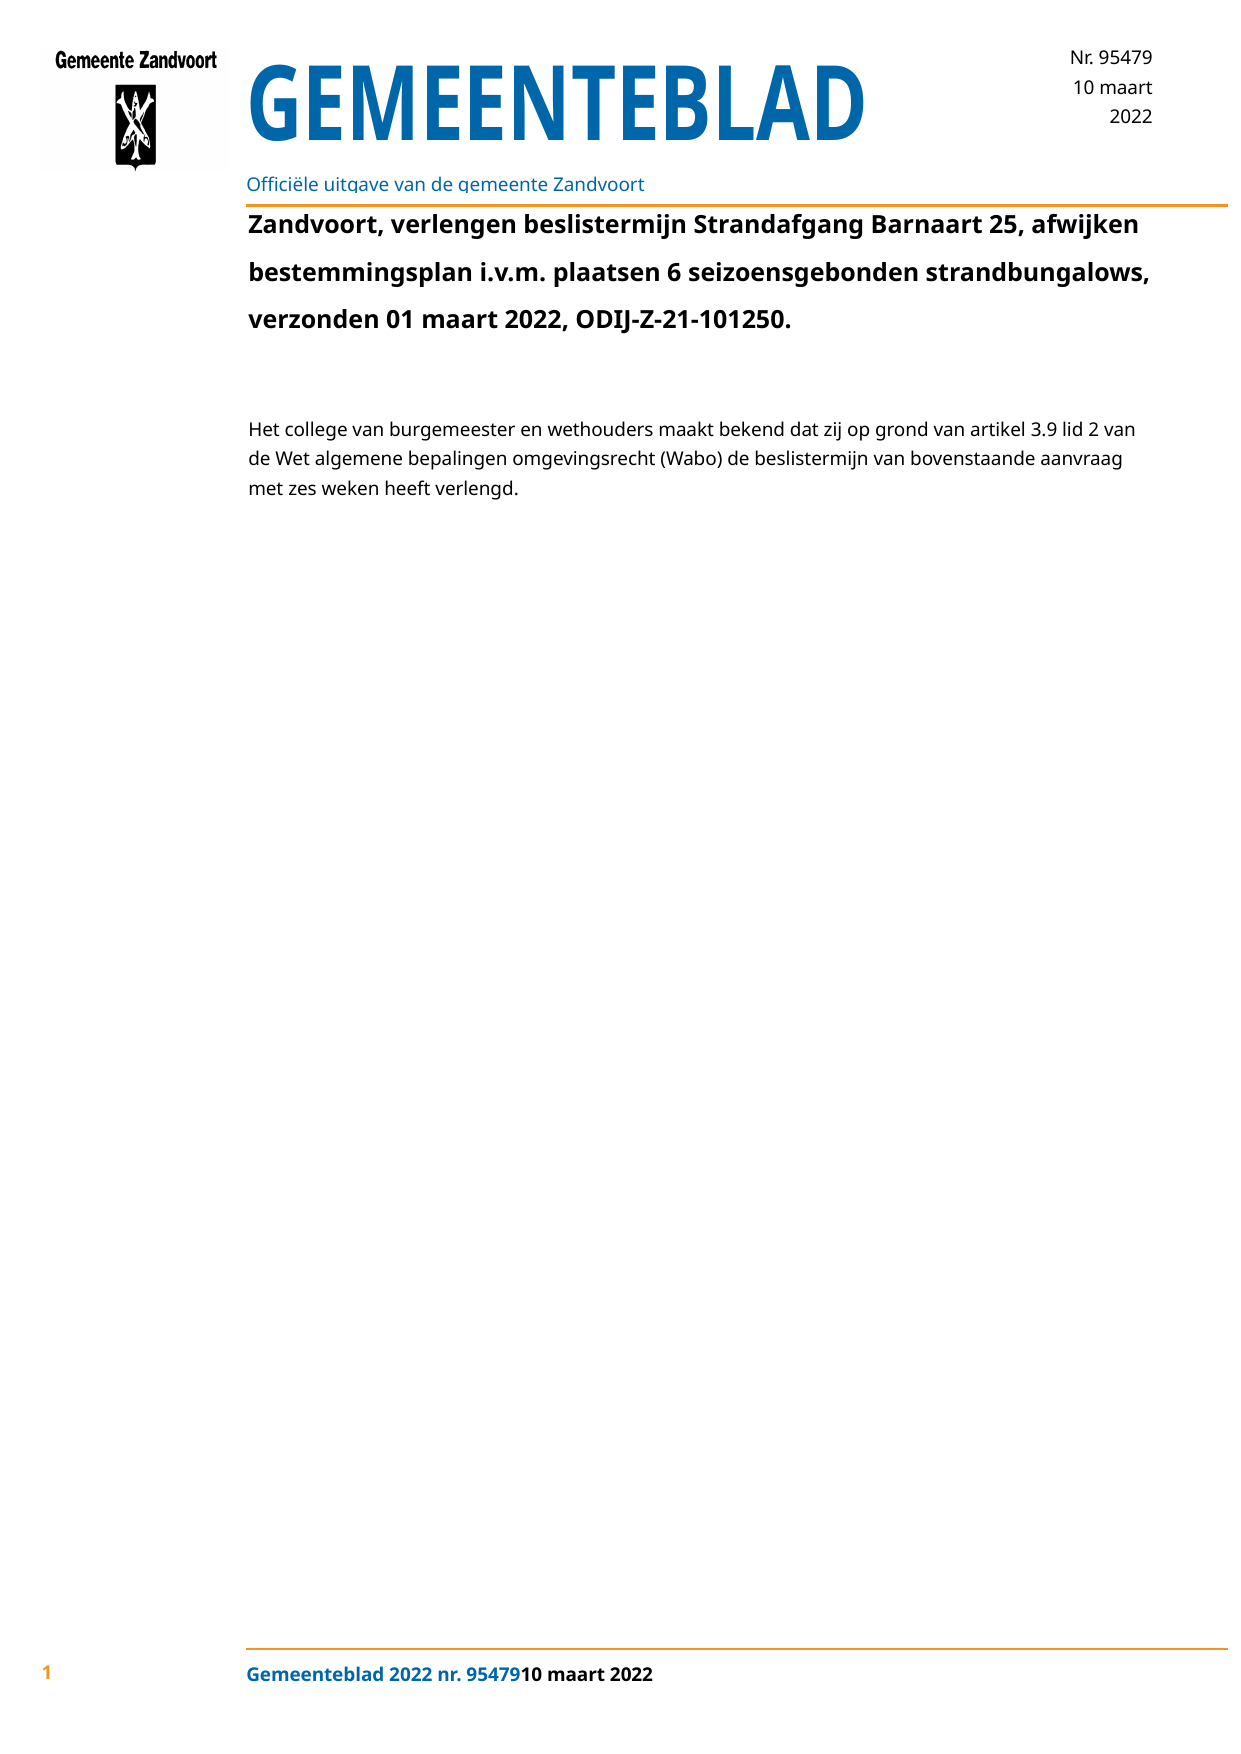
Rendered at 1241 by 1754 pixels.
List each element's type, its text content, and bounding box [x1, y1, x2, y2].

picture [41, 47, 231, 172]
text Zandvoort, verlengen beslistermijn Strandafgang Barnaart 25, afwijken bestemmingsplan i.v.m. plaatsen 6 seizoensgebonden strandbungalows, verzonden 01 maart 2022, ODIJ-Z-21-101250. [248, 207, 1152, 336]
text Het college van burgemeester en wethouders maakt bekend dat zij op grond van artikel 3.9 lid 2 van de Wet algemene bepalingen omgevingsrecht (Wabo) de beslistermijn van bovenstaande aanvraag met zes weken heeft verlengd. [248, 416, 1152, 501]
